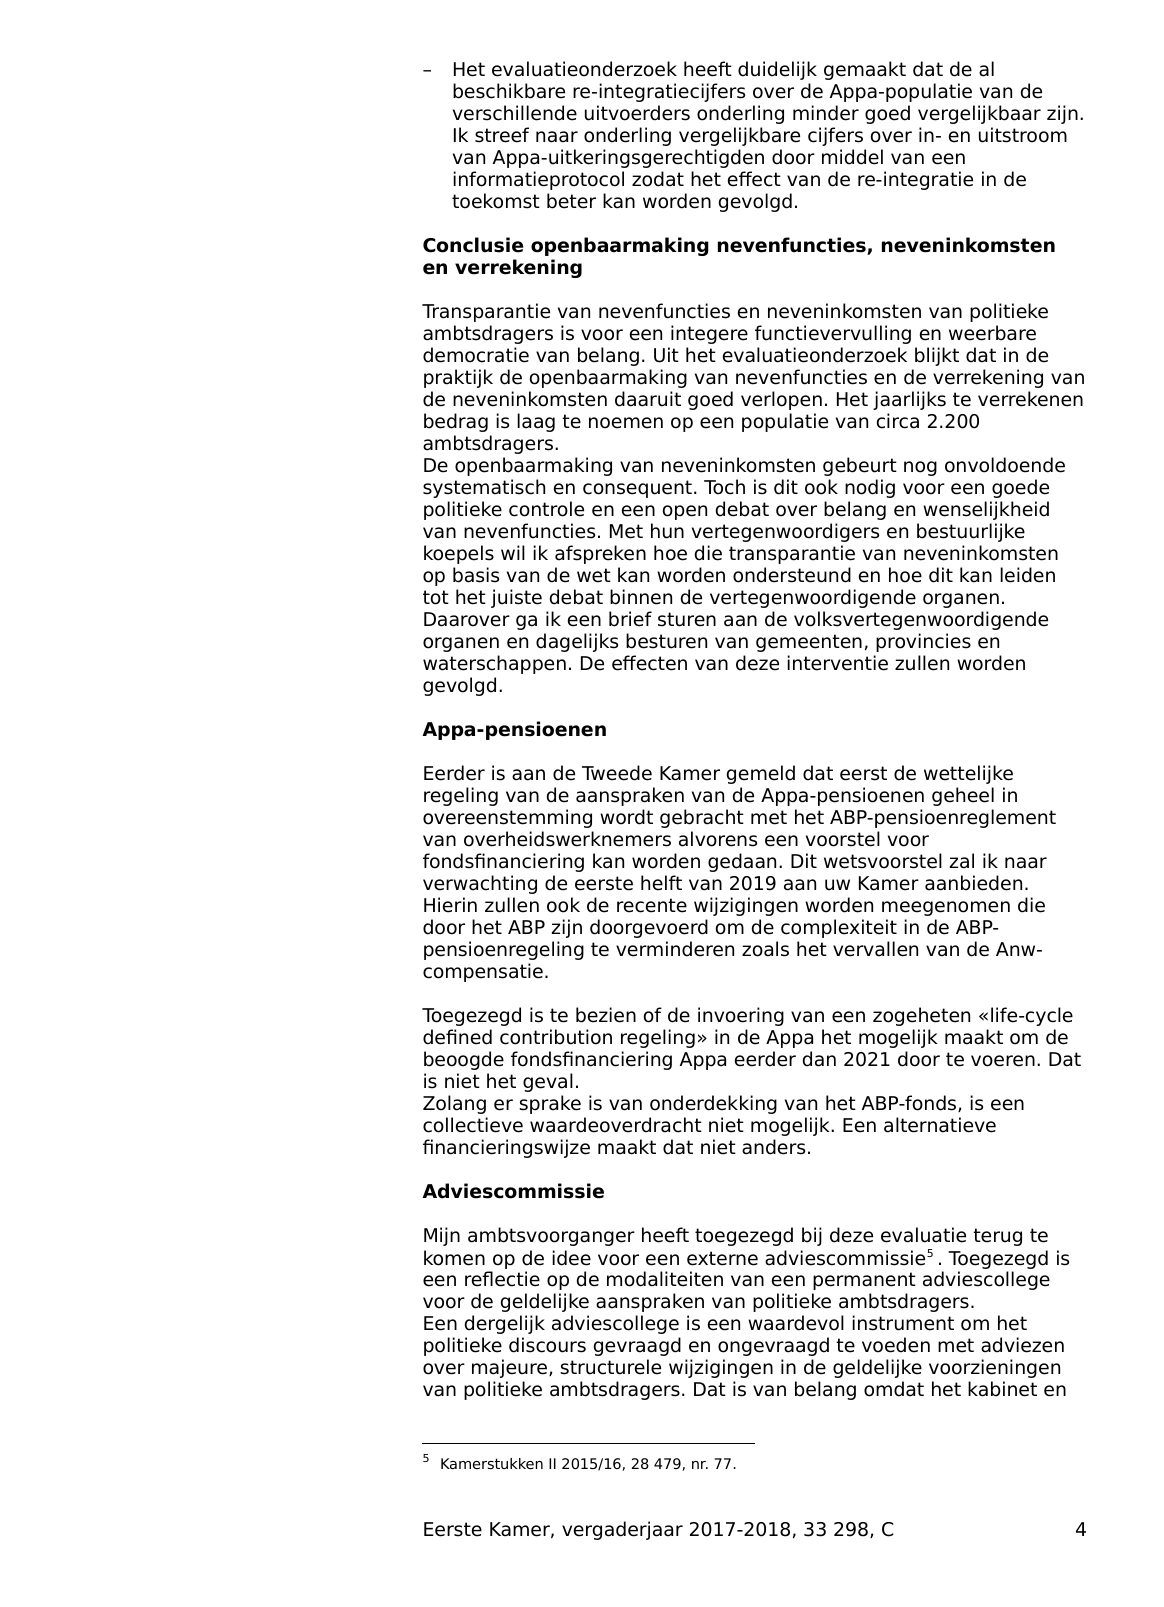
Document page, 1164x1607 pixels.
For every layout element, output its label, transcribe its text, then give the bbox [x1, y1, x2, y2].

text Mijn ambtsvoorganger heeft toegezegd bij deze evaluatie terug te komen op de idee voor een externe adviescommissie. Toegezegd is een reflectie op de modaliteiten van een permanent adviescollege voor de geldelijke aanspraken van politieke ambtsdragers. [422, 1225, 1087, 1313]
text Eerder is aan de Tweede Kamer gemeld dat eerst de wettelijke regeling van de aanspraken van de Appa-pensioenen geheel in overeenstemming wordt gebracht met het ABP-pensioenreglement van overheidswerknemers alvorens een voorstel voor fondsfinanciering kan worden gedaan. Dit wetsvoorstel zal ik naar verwachting de eerste helft van 2019 aan uw Kamer aanbieden. Hierin zullen ook de recente wijzigingen worden meegenomen die door het ABP zijn doorgevoerd om de complexiteit in de ABP-pensioenregeling te verminderen zoals het vervallen van de Anw-compensatie. [422, 763, 1087, 983]
subtitle Adviescommissie [422, 1181, 1087, 1203]
text Zolang er sprake is van onderdekking van het ABP-fonds, is een collectieve waardeoverdracht niet mogelijk. Een alternatieve financieringswijze maakt dat niet anders. [422, 1093, 1087, 1159]
text Toegezegd is te bezien of de invoering van een zogeheten «life-cycle defined contribution regeling» in de Appa het mogelijk maakt om de beoogde fondsfinanciering Appa eerder dan 2021 door te voeren. Dat is niet het geval. [422, 1005, 1087, 1093]
text De openbaarmaking van neveninkomsten gebeurt nog onvoldoende systematisch en consequent. Toch is dit ook nodig voor een goede politieke controle en een open debat over belang en wenselijkheid van nevenfuncties. Met hun vertegenwoordigers en bestuurlijke koepels wil ik afspreken hoe die transparantie van neveninkomsten op basis van de wet kan worden ondersteund en hoe dit kan leiden tot het juiste debat binnen de vertegenwoordigende organen. Daarover ga ik een brief sturen aan de volksvertegenwoordigende organen en dagelijks besturen van gemeenten, provincies en waterschappen. De effecten van deze interventie zullen worden gevolgd. [422, 455, 1087, 697]
subtitle Appa-pensioenen [422, 719, 1087, 741]
text Kamerstukken II 2015/16, 28 479, nr. 77. [422, 1452, 1087, 1474]
subtitle Conclusie openbaarmaking nevenfuncties, neveninkomsten en verrekening [422, 235, 1087, 279]
text – Het evaluatieonderzoek heeft duidelijk gemaakt dat de al beschikbare re-integratiecijfers over de Appa-populatie van de verschillende uitvoerders onderling minder goed vergelijkbaar zijn. Ik streef naar onderling vergelijkbare cijfers over in- en uitstroom van Appa-uitkeringsgerechtigden door middel van een informatieprotocol zodat het effect van de re-integratie in de toekomst beter kan worden gevolgd. [422, 59, 1087, 213]
text Een dergelijk adviescollege is een waardevol instrument om het politieke discours gevraagd en ongevraagd te voeden met adviezen over majeure, structurele wijzigingen in de geldelijke voorzieningen van politieke ambtsdragers. Dat is van belang omdat het kabinet en [422, 1313, 1087, 1401]
text Transparantie van nevenfuncties en neveninkomsten van politieke ambtsdragers is voor een integere functievervulling en weerbare democratie van belang. Uit het evaluatieonderzoek blijkt dat in de praktijk de openbaarmaking van nevenfuncties en de verrekening van de neveninkomsten daaruit goed verlopen. Het jaarlijks te verrekenen bedrag is laag te noemen op een populatie van circa 2.200 ambtsdragers. [422, 301, 1087, 455]
